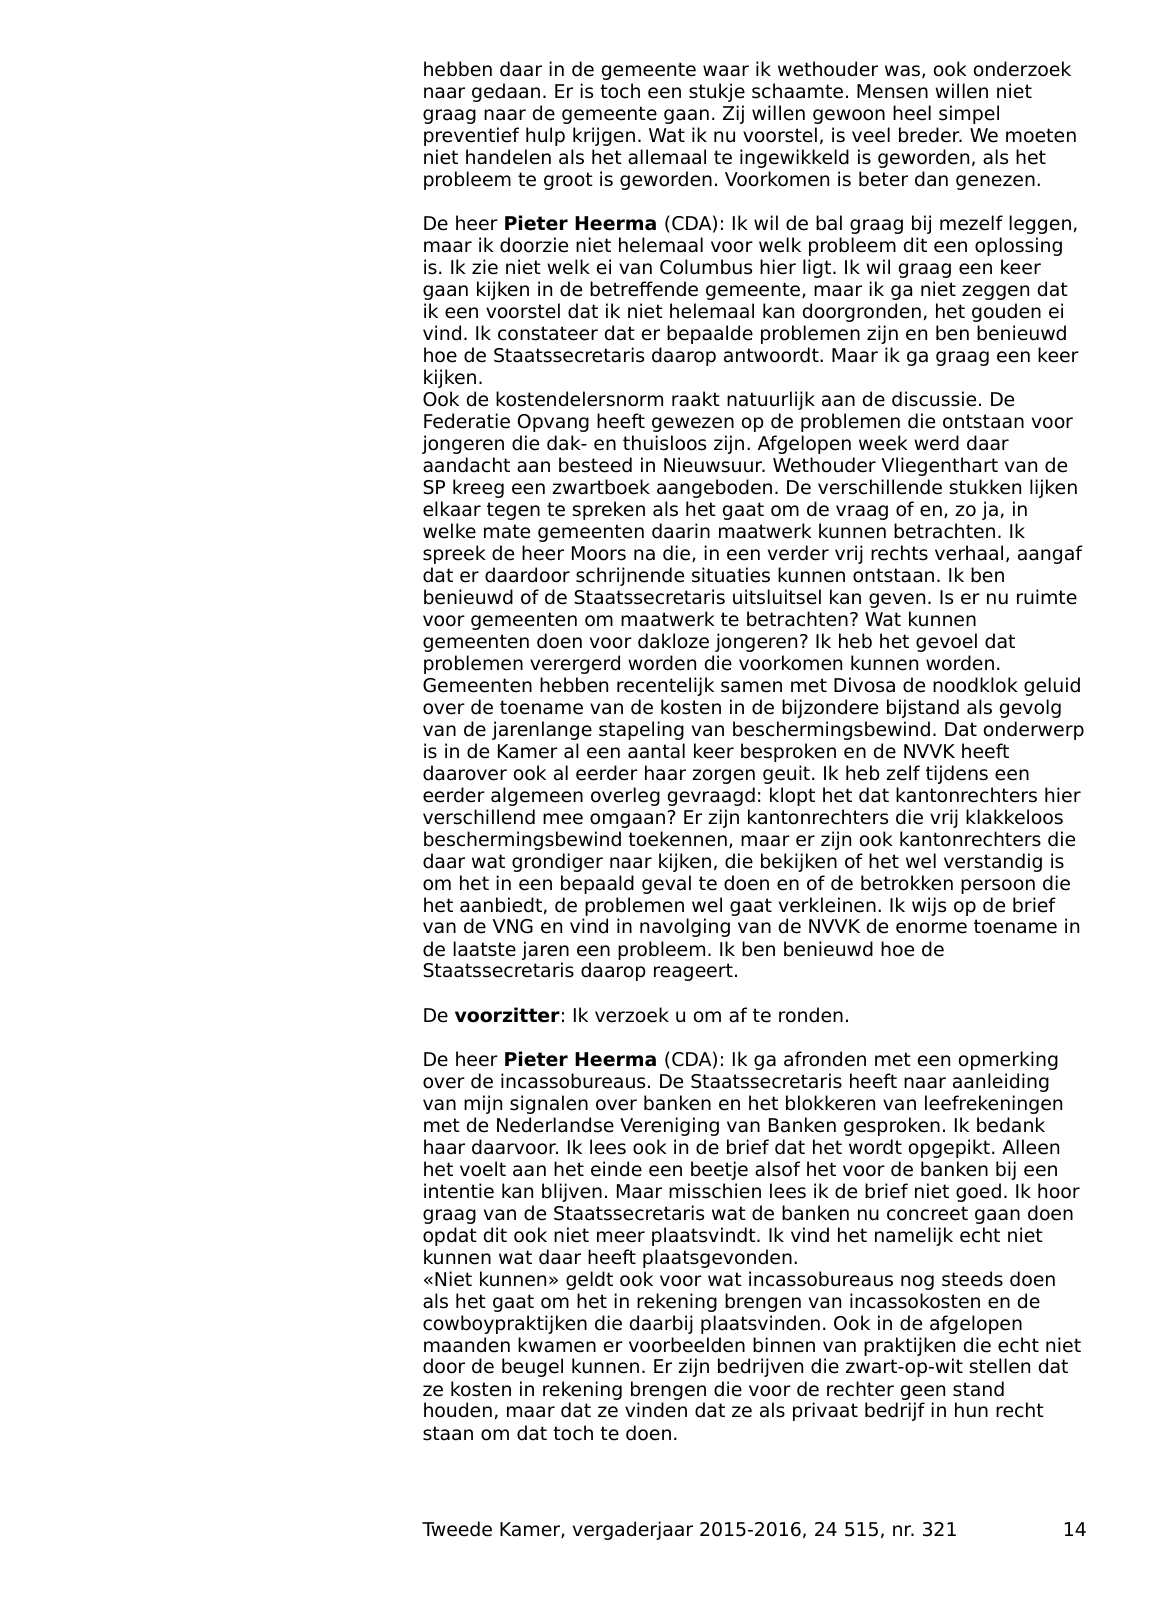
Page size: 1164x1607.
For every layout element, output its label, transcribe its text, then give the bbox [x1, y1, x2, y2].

text Gemeenten hebben recentelijk samen met Divosa de noodklok geluid over de toename van de kosten in de bijzondere bijstand als gevolg van de jarenlange stapeling van beschermingsbewind. Dat onderwerp is in de Kamer al een aantal keer besproken en de NVVK heeft daarover ook al eerder haar zorgen geuit. Ik heb zelf tijdens een eerder algemeen overleg gevraagd: klopt het dat kantonrechters hier verschillend mee omgaan? Er zijn kantonrechters die vrij klakkeloos beschermingsbewind toekennen, maar er zijn ook kantonrechters die daar wat grondiger naar kijken, die bekijken of het wel verstandig is om het in een bepaald geval te doen en of de betrokken persoon die het aanbiedt, de problemen wel gaat verkleinen. Ik wijs op de brief van de VNG en vind in navolging van de NVVK de enorme toename in de laatste jaren een probleem. Ik ben benieuwd hoe de Staatssecretaris daarop reageert. [422, 675, 1087, 982]
text hebben daar in de gemeente waar ik wethouder was, ook onderzoek naar gedaan. Er is toch een stukje schaamte. Mensen willen niet graag naar de gemeente gaan. Zij willen gewoon heel simpel preventief hulp krijgen. Wat ik nu voorstel, is veel breder. We moeten niet handelen als het allemaal te ingewikkeld is geworden, als het probleem te groot is geworden. Voorkomen is beter dan genezen. [422, 59, 1087, 191]
text Ook de kostendelersnorm raakt natuurlijk aan de discussie. De Federatie Opvang heeft gewezen op de problemen die ontstaan voor jongeren die dak- en thuisloos zijn. Afgelopen week werd daar aandacht aan besteed in Nieuwsuur. Wethouder Vliegenthart van de SP kreeg een zwartboek aangeboden. De verschillende stukken lijken elkaar tegen te spreken als het gaat om de vraag of en, zo ja, in welke mate gemeenten daarin maatwerk kunnen betrachten. Ik spreek de heer Moors na die, in een verder vrij rechts verhaal, aangaf dat er daardoor schrijnende situaties kunnen ontstaan. Ik ben benieuwd of de Staatssecretaris uitsluitsel kan geven. Is er nu ruimte voor gemeenten om maatwerk te betrachten? Wat kunnen gemeenten doen voor dakloze jongeren? Ik heb het gevoel dat problemen verergerd worden die voorkomen kunnen worden. [422, 389, 1087, 675]
text De heer Pieter Heerma (CDA): Ik wil de bal graag bij mezelf leggen, maar ik doorzie niet helemaal voor welk probleem dit een oplossing is. Ik zie niet welk ei van Columbus hier ligt. Ik wil graag een keer gaan kijken in de betreffende gemeente, maar ik ga niet zeggen dat ik een voorstel dat ik niet helemaal kan doorgronden, het gouden ei vind. Ik constateer dat er bepaalde problemen zijn en ben benieuwd hoe de Staatssecretaris daarop antwoordt. Maar ik ga graag een keer kijken. [422, 213, 1087, 389]
text De heer Pieter Heerma (CDA): Ik ga afronden met een opmerking over de incassobureaus. De Staatssecretaris heeft naar aanleiding van mijn signalen over banken en het blokkeren van leefrekeningen met de Nederlandse Vereniging van Banken gesproken. Ik bedank haar daarvoor. Ik lees ook in de brief dat het wordt opgepikt. Alleen het voelt aan het einde een beetje alsof het voor de banken bij een intentie kan blijven. Maar misschien lees ik de brief niet goed. Ik hoor graag van de Staatssecretaris wat de banken nu concreet gaan doen opdat dit ook niet meer plaatsvindt. Ik vind het namelijk echt niet kunnen wat daar heeft plaatsgevonden. [422, 1049, 1087, 1268]
text De voorzitter: Ik verzoek u om af te ronden. [422, 1004, 1087, 1027]
text «Niet kunnen» geldt ook voor wat incassobureaus nog steeds doen als het gaat om het in rekening brengen van incassokosten en de cowboypraktijken die daarbij plaatsvinden. Ook in de afgelopen maanden kwamen er voorbeelden binnen van praktijken die echt niet door de beugel kunnen. Er zijn bedrijven die zwart-op-wit stellen dat ze kosten in rekening brengen die voor de rechter geen stand houden, maar dat ze vinden dat ze als privaat bedrijf in hun recht staan om dat toch te doen. [422, 1268, 1087, 1444]
